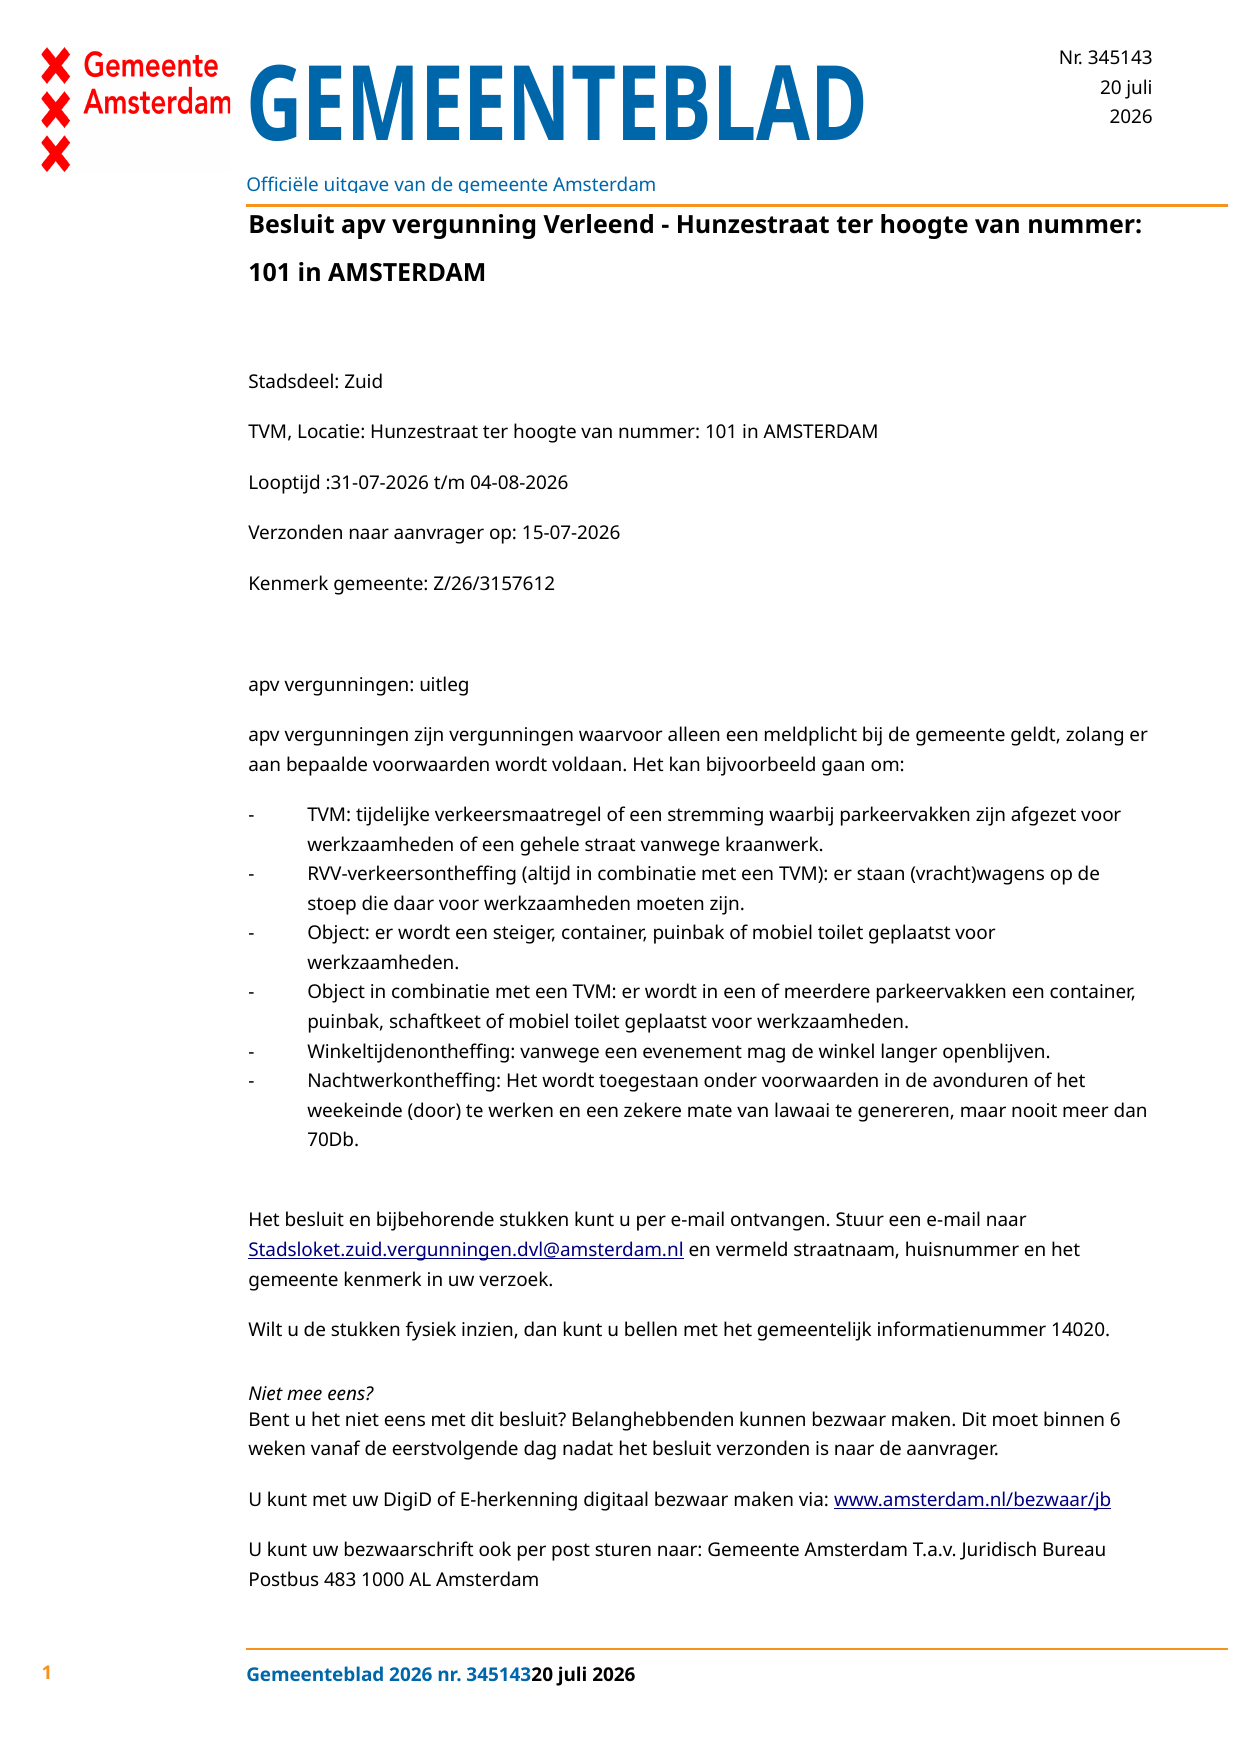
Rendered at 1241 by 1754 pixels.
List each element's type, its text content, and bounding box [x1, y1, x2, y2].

text Wilt u de stukken fysiek inzien, dan kunt u bellen met het gemeentelijk informatienummer 14020. [248, 1316, 1152, 1342]
text U kunt met uw DigiD of E-herkenning digitaal bezwaar maken via: www.amsterdam.nl/bezwaar/jb [248, 1486, 1152, 1512]
text Stadsdeel: Zuid [248, 368, 1152, 394]
text Kenmerk gemeente: Z/26/3157612 [248, 570, 1152, 596]
text TVM, Locatie: Hunzestraat ter hoogte van nummer: 101 in AMSTERDAM [248, 419, 1152, 444]
text Het besluit en bijbehorende stukken kunt u per e-mail ontvangen. Stuur een e-mail naar Stadsloket.zuid.vergunningen.dvl@amsterdam.nl en vermeld straatnaam, huisnummer en het gemeente kenmerk in uw verzoek. [248, 1207, 1152, 1292]
list Object in combinatie met een TVM: er wordt in een of meerdere parkeervakken een container, puinbak, schaftkeet of mobiel toilet geplaatst voor werkzaamheden. [248, 979, 1152, 1034]
picture [41, 47, 231, 172]
list Object: er wordt een steiger, container, puinbak of mobiel toilet geplaatst voor werkzaamheden. [248, 919, 1152, 975]
list Nachtwerkontheffing: Het wordt toegestaan onder voorwaarden in de avonduren of het weekeinde (door) te werken en een zekere mate van lawaai te genereren, maar nooit meer dan 70Db. [248, 1067, 1152, 1152]
text Besluit apv vergunning Verleend - Hunzestraat ter hoogte van nummer: 101 in AMSTERDAM [248, 207, 1152, 288]
text Looptijd :31-07-2026 t/m 04-08-2026 [248, 469, 1152, 495]
text apv vergunningen zijn vergunningen waarvoor alleen een meldplicht bij de gemeente geldt, zolang er aan bepaalde voorwaarden wordt voldaan. Het kan bijvoorbeeld gaan om: [248, 721, 1152, 777]
list Winkeltijdenontheffing: vanwege een evenement mag de winkel langer openblijven. [248, 1038, 1152, 1064]
text apv vergunningen: uitleg [248, 671, 1152, 697]
text U kunt uw bezwaarschrift ook per post sturen naar: Gemeente Amsterdam T.a.v. Juridisch Bureau Postbus 483 1000 AL Amsterdam [248, 1536, 1152, 1592]
list TVM: tijdelijke verkeersmaatregel of een stremming waarbij parkeervakken zijn afgezet voor werkzaamheden of een gehele straat vanwege kraanwerk. [248, 801, 1152, 857]
list RVV-verkeersontheffing (altijd in combinatie met een TVM): er staan (vracht)wagens op de stoep die daar voor werkzaamheden moeten zijn. [248, 860, 1152, 916]
text Niet mee eens? [248, 1380, 1152, 1406]
text Verzonden naar aanvrager op: 15-07-2026 [248, 519, 1152, 545]
text Bent u het niet eens met dit besluit? Belanghebbenden kunnen bezwaar maken. Dit moet binnen 6 weken vanaf de eerstvolgende dag nadat het besluit verzonden is naar de aanvrager. [248, 1406, 1152, 1461]
